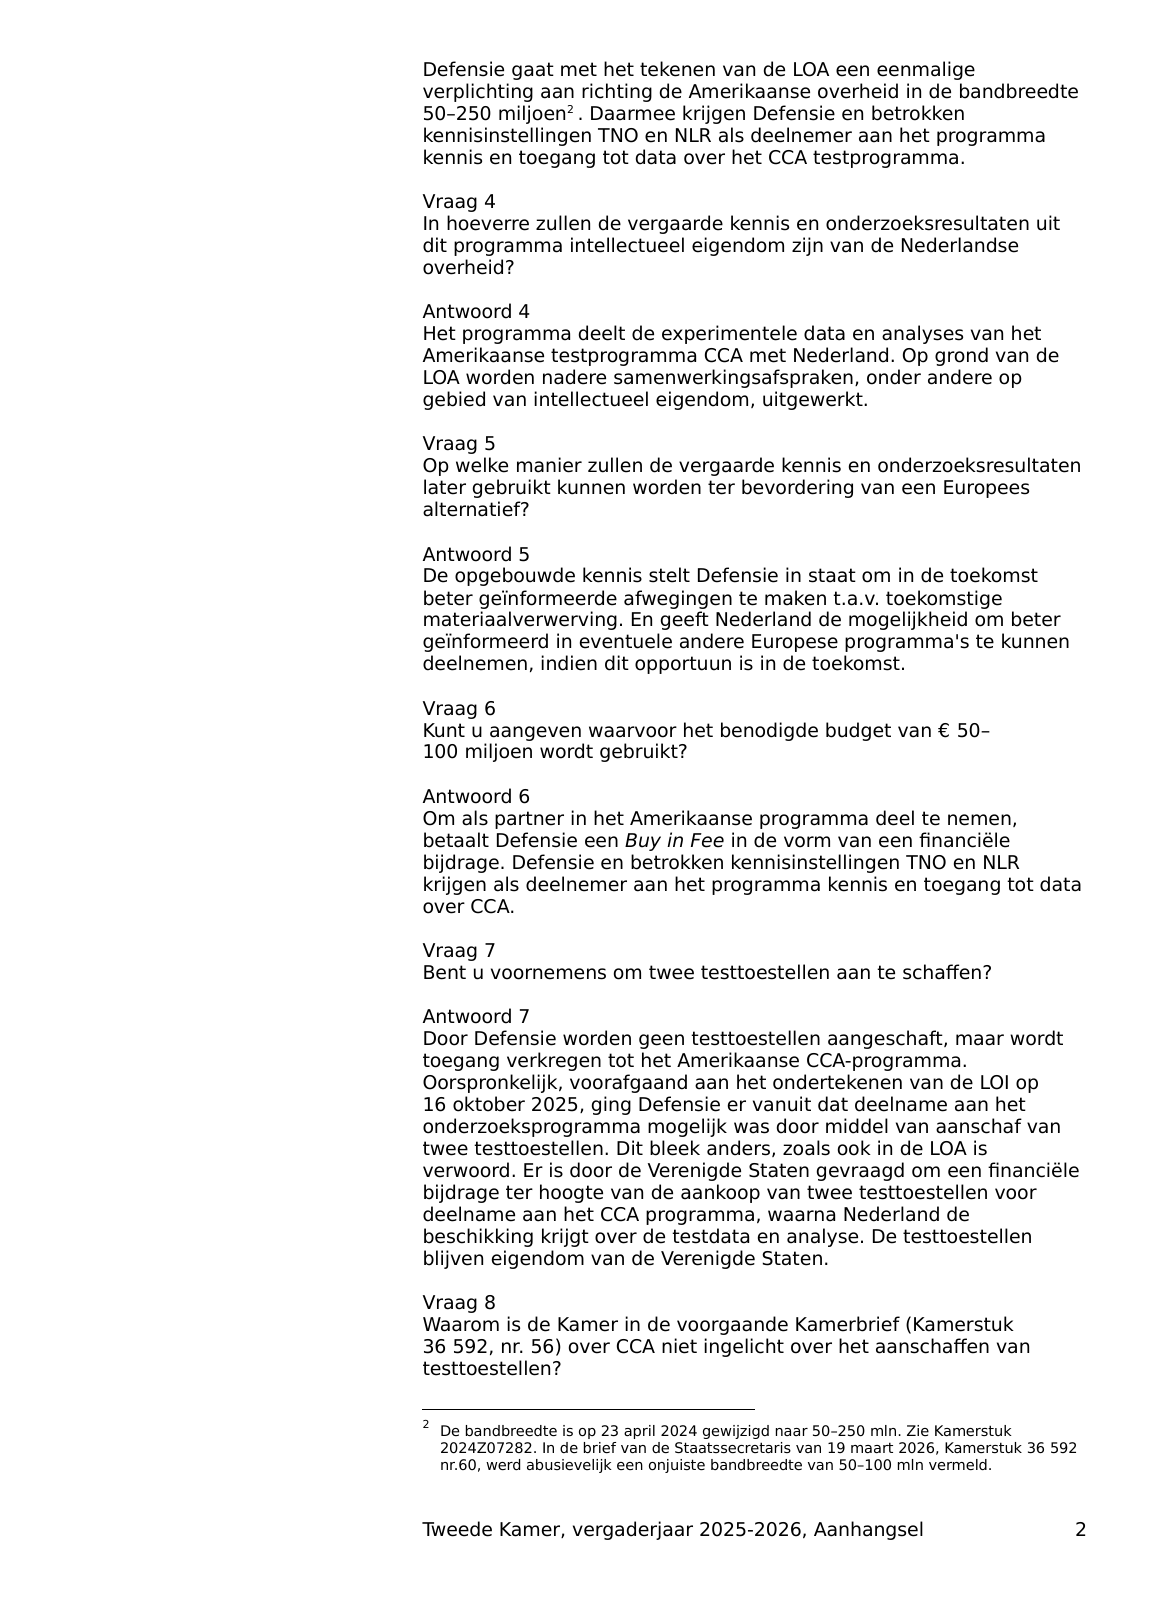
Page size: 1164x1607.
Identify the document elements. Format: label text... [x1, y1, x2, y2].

text Bent u voornemens om twee testtoestellen aan te schaffen? [422, 962, 1087, 984]
text In hoeverre zullen de vergaarde kennis en onderzoeksresultaten uit dit programma intellectueel eigendom zijn van de Nederlandse overheid? [422, 213, 1087, 279]
text De opgebouwde kennis stelt Defensie in staat om in de toekomst beter geïnformeerde afwegingen te maken t.a.v. toekomstige materiaalverwerving. En geeft Nederland de mogelijkheid om beter geïnformeerd in eventuele andere Europese programma's te kunnen deelnemen, indien dit opportuun is in de toekomst. [422, 565, 1087, 675]
text Het programma deelt de experimentele data en analyses van het Amerikaanse testprogramma CCA met Nederland. Op grond van de LOA worden nadere samenwerkingsafspraken, onder andere op gebied van intellectueel eigendom, uitgewerkt. [422, 323, 1087, 411]
text De bandbreedte is op 23 april 2024 gewijzigd naar 50–250 mln. Zie Kamerstuk 2024Z07282. In de brief van de Staatssecretaris van 19 maart 2026, Kamerstuk 36 592 nr.60, werd abusievelijk een onjuiste bandbreedte van 50–100 mln vermeld. [422, 1418, 1087, 1474]
text Vraag 6 [422, 697, 1087, 719]
text Om als partner in het Amerikaanse programma deel te nemen, betaalt Defensie een Buy in Fee in de vorm van een financiële bijdrage. Defensie en betrokken kennisinstellingen TNO en NLR krijgen als deelnemer aan het programma kennis en toegang tot data over CCA. [422, 808, 1087, 917]
text Antwoord 5 [422, 543, 1087, 565]
text Vraag 8 [422, 1292, 1087, 1314]
text Vraag 4 [422, 191, 1087, 213]
text Defensie gaat met het tekenen van de LOA een eenmalige verplichting aan richting de Amerikaanse overheid in de bandbreedte 50–250 miljoen. Daarmee krijgen Defensie en betrokken kennisinstellingen TNO en NLR als deelnemer aan het programma kennis en toegang tot data over het CCA testprogramma. [422, 59, 1087, 169]
text Op welke manier zullen de vergaarde kennis en onderzoeksresultaten later gebruikt kunnen worden ter bevordering van een Europees alternatief? [422, 455, 1087, 521]
text Antwoord 4 [422, 301, 1087, 323]
text Waarom is de Kamer in de voorgaande Kamerbrief (Kamerstuk 36 592, nr. 56) over CCA niet ingelicht over het aanschaffen van testtoestellen? [422, 1314, 1087, 1380]
text Antwoord 7 [422, 1006, 1087, 1028]
text Kunt u aangeven waarvoor het benodigde budget van € 50–100 miljoen wordt gebruikt? [422, 719, 1087, 763]
text Oorspronkelijk, voorafgaand aan het ondertekenen van de LOI op 16 oktober 2025, ging Defensie er vanuit dat deelname aan het onderzoeksprogramma mogelijk was door middel van aanschaf van twee testtoestellen. Dit bleek anders, zoals ook in de LOA is verwoord. Er is door de Verenigde Staten gevraagd om een financiële bijdrage ter hoogte van de aankoop van twee testtoestellen voor deelname aan het CCA programma, waarna Nederland de beschikking krijgt over de testdata en analyse. De testtoestellen blijven eigendom van de Verenigde Staten. [422, 1072, 1087, 1269]
text Door Defensie worden geen testtoestellen aangeschaft, maar wordt toegang verkregen tot het Amerikaanse CCA-programma. [422, 1028, 1087, 1072]
text Vraag 7 [422, 940, 1087, 962]
text Vraag 5 [422, 433, 1087, 455]
text Antwoord 6 [422, 786, 1087, 808]
